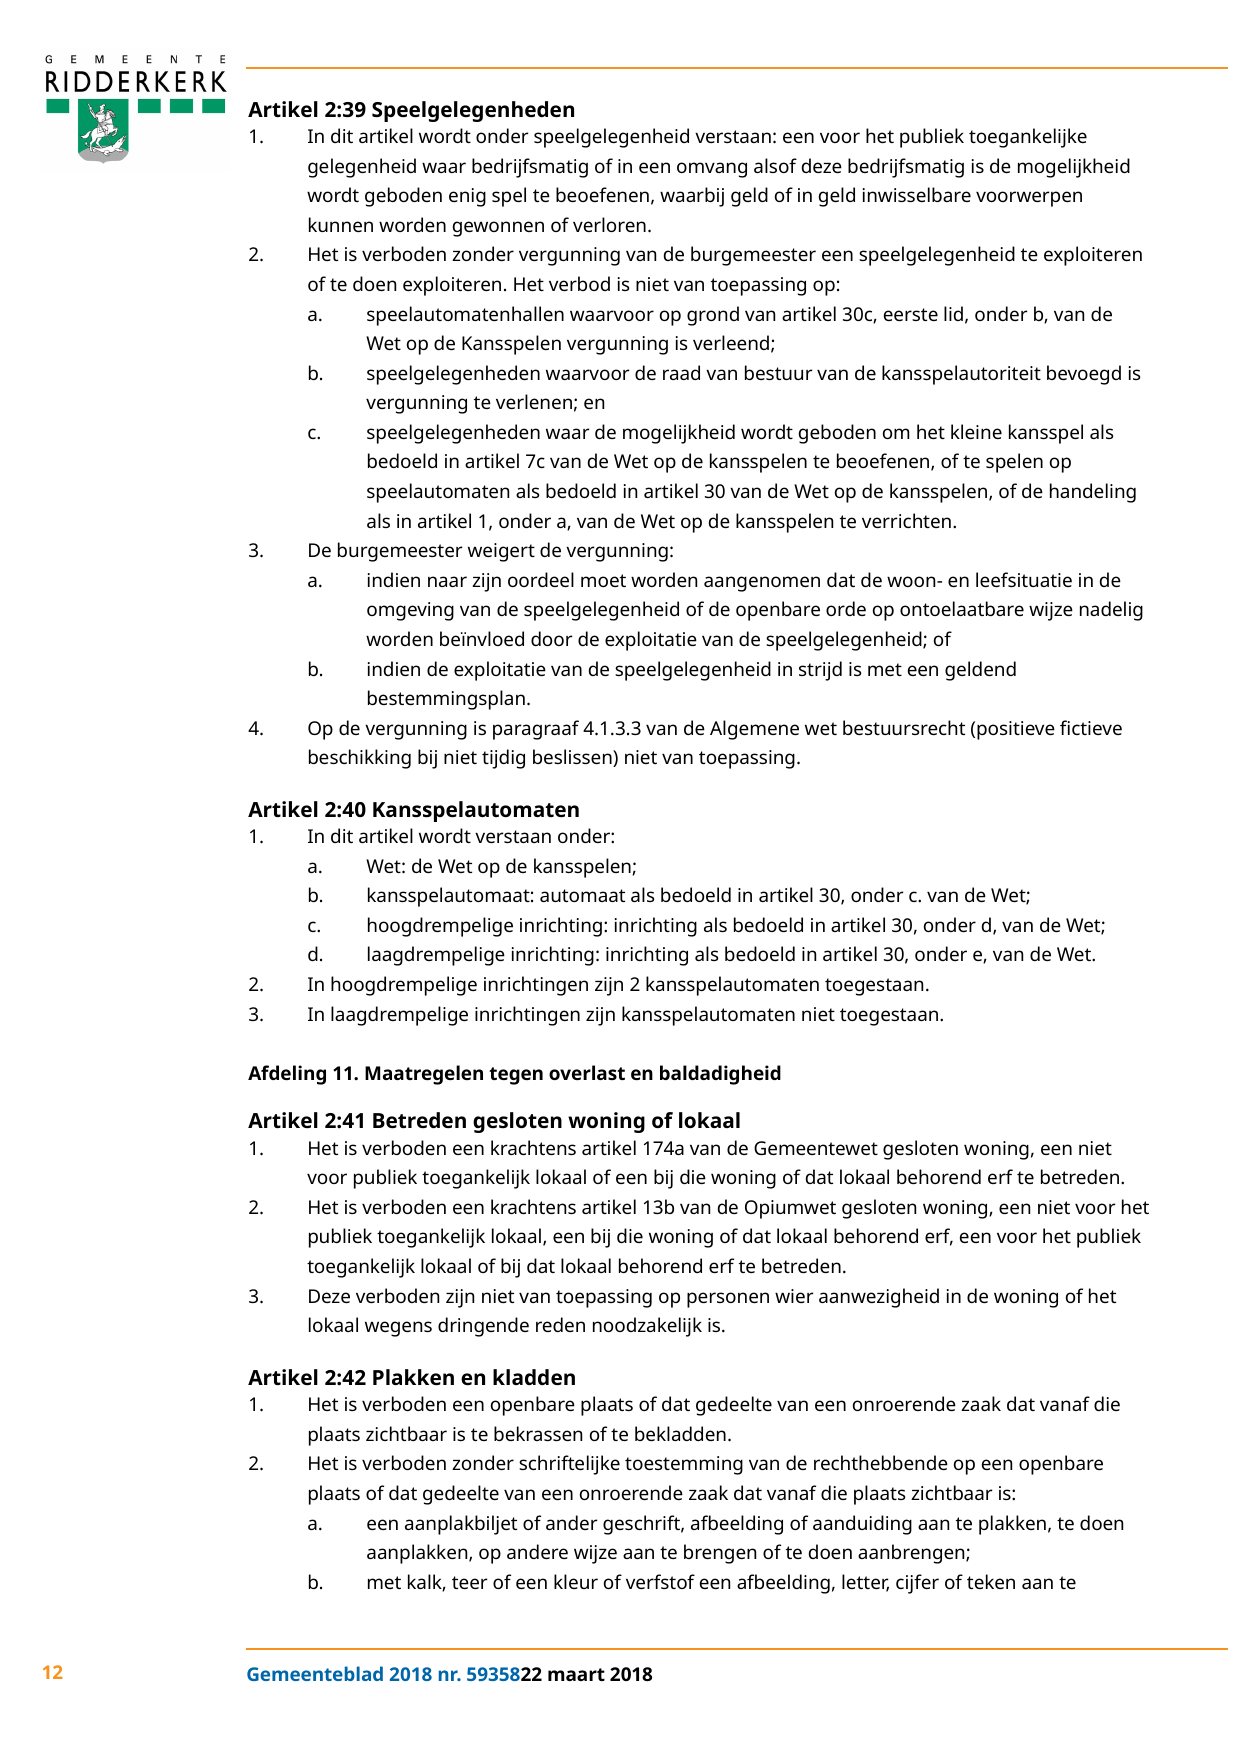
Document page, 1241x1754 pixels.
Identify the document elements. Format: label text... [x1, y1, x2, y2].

list Op de vergunning is paragraaf 4.1.3.3 van de Algemene wet bestuursrecht (positieve fictieve beschikking bij niet tijdig beslissen) niet van toepassing. [248, 715, 1152, 770]
list Wet: de Wet op de kansspelen; [307, 853, 1152, 879]
list indien naar zijn oordeel moet worden aangenomen dat de woon- en leefsituatie in de omgeving van de speelgelegenheid of de openbare orde op ontoelaatbare wijze nadelig worden beïnvloed door de exploitatie van de speelgelegenheid; of [307, 567, 1152, 652]
list In dit artikel wordt onder speelgelegenheid verstaan: een voor het publiek toegankelijke gelegenheid waar bedrijfsmatig of in een omvang alsof deze bedrijfsmatig is de mogelijkheid wordt geboden enig spel te beoefenen, waarbij geld of in geld inwisselbare voorwerpen kunnen worden gewonnen of verloren. [248, 123, 1152, 238]
list hoogdrempelige inrichting: inrichting als bedoeld in artikel 30, onder d, van de Wet; [307, 912, 1152, 938]
text Artikel 2:41 Betreden gesloten woning of lokaal [248, 1107, 1152, 1135]
picture [41, 47, 231, 172]
list speelgelegenheden waar de mogelijkheid wordt geboden om het kleine kansspel als bedoeld in artikel 7c van de Wet op de kansspelen te beoefenen, of te spelen op speelautomaten als bedoeld in artikel 30 van de Wet op de kansspelen, of de handeling als in artikel 1, onder a, van de Wet op de kansspelen te verrichten. [307, 419, 1152, 533]
text Artikel 2:42 Plakken en kladden [248, 1363, 1152, 1391]
list De burgemeester weigert de vergunning: [248, 537, 1152, 563]
list met kalk, teer of een kleur of verfstof een afbeelding, letter, cijfer of teken aan te [307, 1569, 1152, 1594]
list Het is verboden zonder schriftelijke toestemming van de rechthebbende op een openbare plaats of dat gedeelte van een onroerende zaak dat vanaf die plaats zichtbaar is: [248, 1451, 1152, 1506]
text Artikel 2:40 Kansspelautomaten [248, 795, 1152, 823]
list In dit artikel wordt verstaan onder: [248, 823, 1152, 849]
list Deze verboden zijn niet van toepassing op personen wier aanwezigheid in de woning of het lokaal wegens dringende reden noodzakelijk is. [248, 1283, 1152, 1338]
list Het is verboden zonder vergunning van de burgemeester een speelgelegenheid te exploiteren of te doen exploiteren. Het verbod is niet van toepassing op: [248, 242, 1152, 297]
list Het is verboden een krachtens artikel 13b van de Opiumwet gesloten woning, een niet voor het publiek toegankelijk lokaal, een bij die woning of dat lokaal behorend erf, een voor het publiek toegankelijk lokaal of bij dat lokaal behorend erf te betreden. [248, 1194, 1152, 1279]
list In laagdrempelige inrichtingen zijn kansspelautomaten niet toegestaan. [248, 1001, 1152, 1027]
list Het is verboden een krachtens artikel 174a van de Gemeentewet gesloten woning, een niet voor publiek toegankelijk lokaal of een bij die woning of dat lokaal behorend erf te betreden. [248, 1135, 1152, 1190]
list laagdrempelige inrichting: inrichting als bedoeld in artikel 30, onder e, van de Wet. [307, 942, 1152, 967]
text Afdeling 11. Maatregelen tegen overlast en baldadigheid [248, 1060, 1152, 1086]
list Het is verboden een openbare plaats of dat gedeelte van een onroerende zaak dat vanaf die plaats zichtbaar is te bekrassen of te bekladden. [248, 1391, 1152, 1447]
list speelgelegenheden waarvoor de raad van bestuur van de kansspelautoriteit bevoegd is vergunning te verlenen; en [307, 360, 1152, 415]
list kansspelautomaat: automaat als bedoeld in artikel 30, onder c. van de Wet; [307, 882, 1152, 908]
text Artikel 2:39 Speelgelegenheden [248, 95, 1152, 123]
list speelautomatenhallen waarvoor op grond van artikel 30c, eerste lid, onder b, van de Wet op de Kansspelen vergunning is verleend; [307, 301, 1152, 356]
list indien de exploitatie van de speelgelegenheid in strijd is met een geldend bestemmingsplan. [307, 656, 1152, 711]
list In hoogdrempelige inrichtingen zijn 2 kansspelautomaten toegestaan. [248, 971, 1152, 997]
list een aanplakbiljet of ander geschrift, afbeelding of aanduiding aan te plakken, te doen aanplakken, op andere wijze aan te brengen of te doen aanbrengen; [307, 1510, 1152, 1565]
